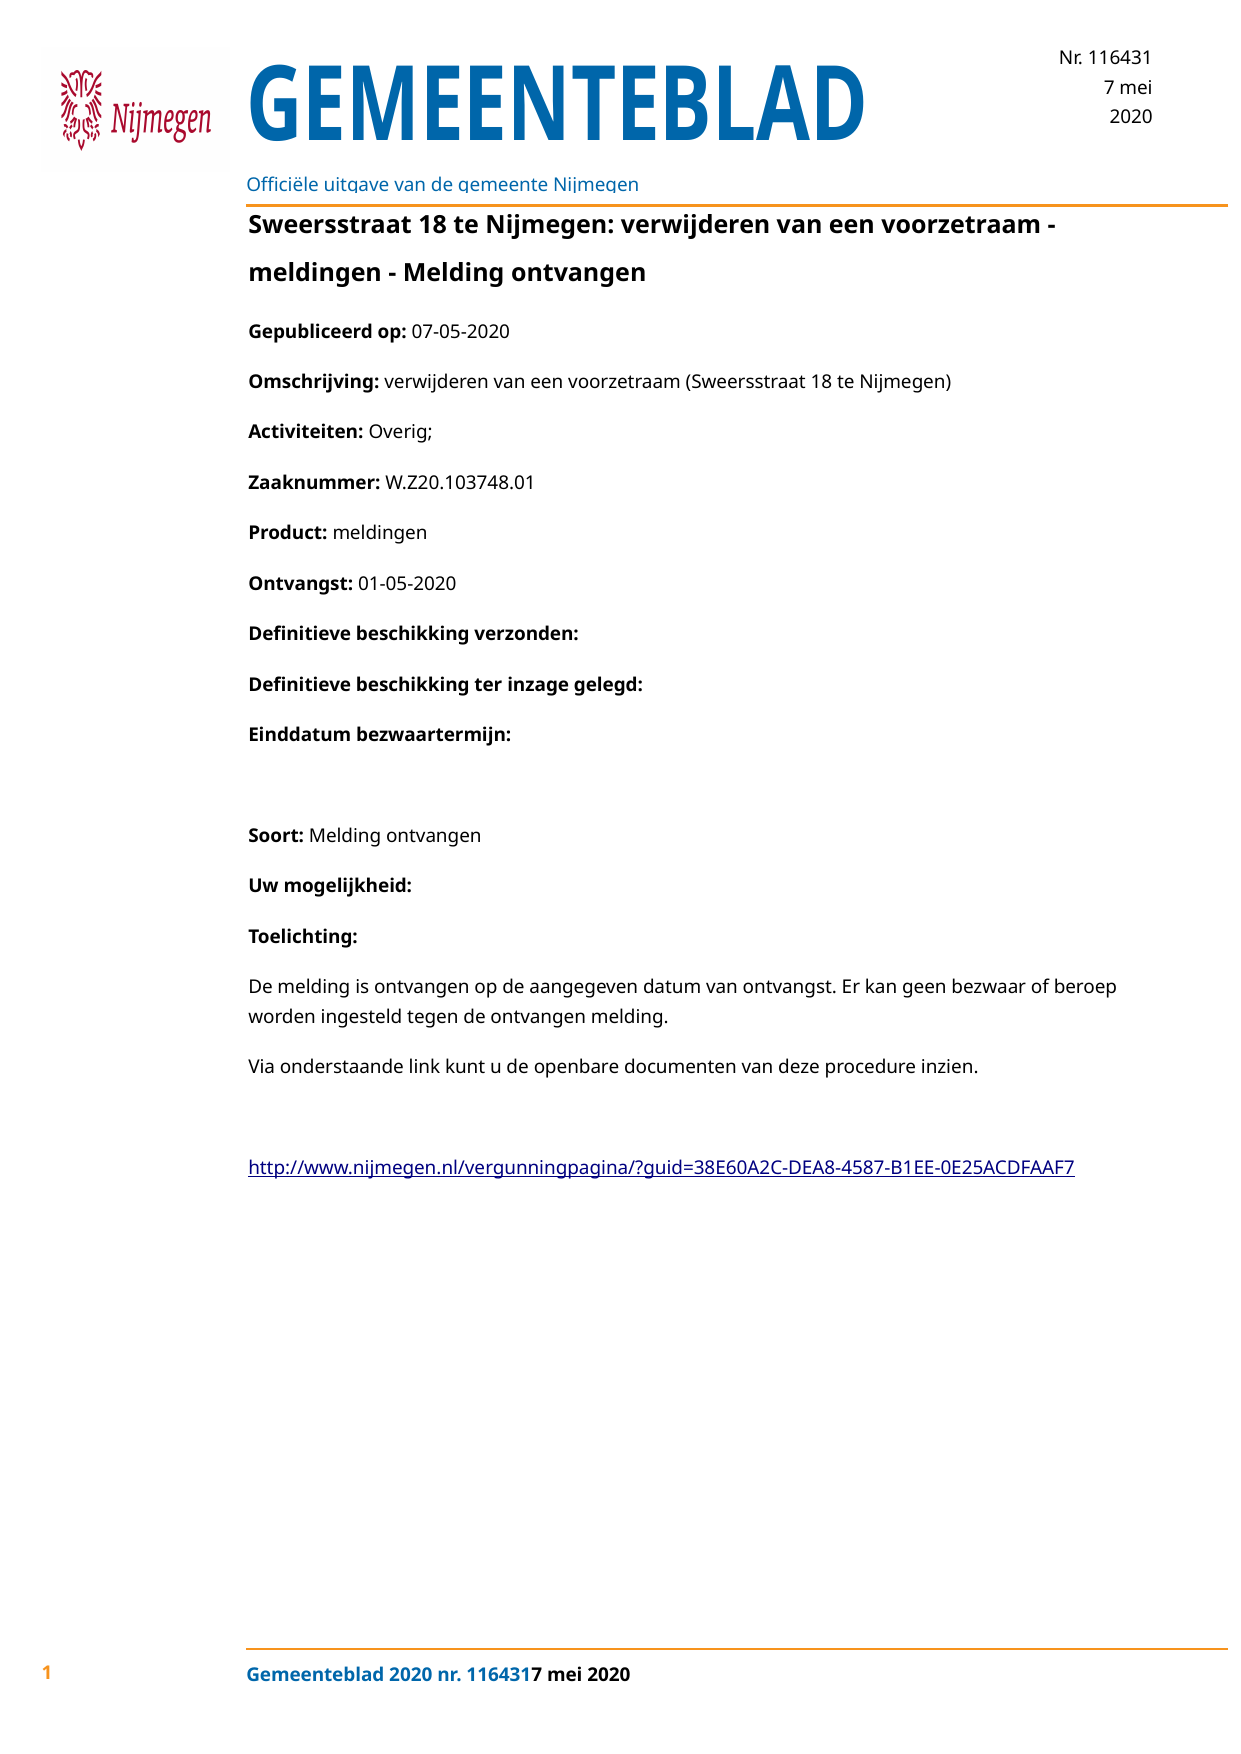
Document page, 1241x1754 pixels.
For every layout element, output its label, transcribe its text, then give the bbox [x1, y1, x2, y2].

text Toelichting: [248, 923, 1152, 949]
text Ontvangst: 01-05-2020 [248, 570, 1152, 596]
text Gepubliceerd op: 07-05-2020 [248, 318, 1152, 344]
text Sweersstraat 18 te Nijmegen: verwijderen van een voorzetraam - meldingen - Melding ontvangen [248, 207, 1152, 288]
text Via onderstaande link kunt u de openbare documenten van deze procedure inzien. [248, 1053, 1152, 1079]
text Definitieve beschikking ter inzage gelegd: [248, 671, 1152, 697]
text Einddatum bezwaartermijn: [248, 721, 1152, 747]
text Omschrijving: verwijderen van een voorzetraam (Sweersstraat 18 te Nijmegen) [248, 368, 1152, 394]
text Definitieve beschikking verzonden: [248, 620, 1152, 646]
text Soort: Melding ontvangen [248, 822, 1152, 848]
text Product: meldingen [248, 519, 1152, 545]
text De melding is ontvangen op de aangegeven datum van ontvangst. Er kan geen bezwaar of beroep worden ingesteld tegen de ontvangen melding. [248, 973, 1152, 1029]
text Zaaknummer: W.Z20.103748.01 [248, 469, 1152, 495]
text Activiteiten: Overig; [248, 419, 1152, 444]
picture [41, 47, 231, 172]
text http://www.nijmegen.nl/vergunningpagina/?guid=38E60A2C-DEA8-4587-B1EE-0E25ACDFAAF7 [248, 1154, 1152, 1180]
text Uw mogelijkheid: [248, 872, 1152, 898]
